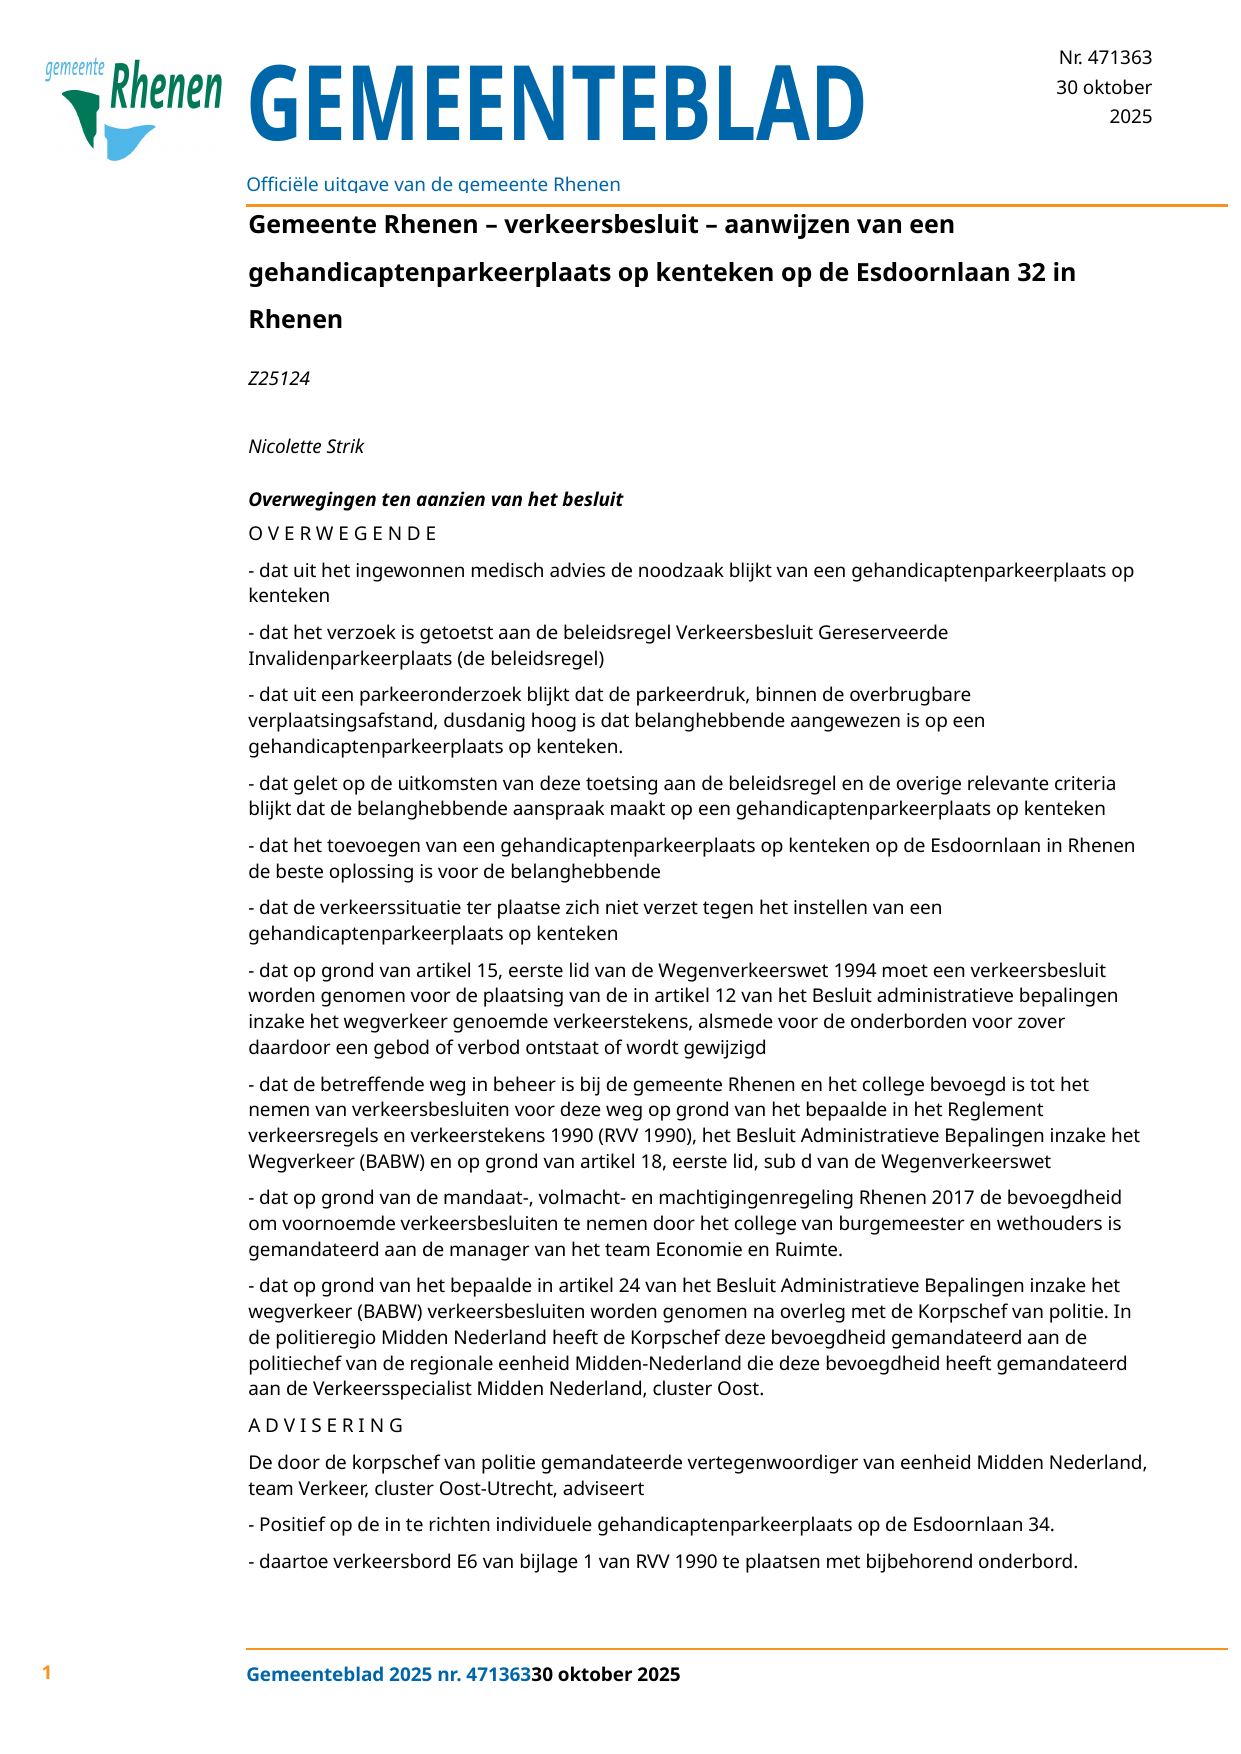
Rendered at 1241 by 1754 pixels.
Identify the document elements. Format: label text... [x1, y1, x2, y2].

text - dat uit een parkeeronderzoek blijkt dat de parkeerdruk, binnen de overbrugbare verplaatsingsafstand, dusdanig hoog is dat belanghebbende aangewezen is op een gehandicaptenparkeerplaats op kenteken. [248, 682, 1152, 759]
text Nicolette Strik [248, 433, 1152, 459]
text - dat op grond van de mandaat-, volmacht- en machtigingenregeling Rhenen 2017 de bevoegdheid om voornoemde verkeersbesluiten te nemen door het college van burgemeester en wethouders is gemandateerd aan de manager van het team Economie en Ruimte. [248, 1184, 1152, 1262]
text - dat de betreffende weg in beheer is bij de gemeente Rhenen en het college bevoegd is tot het nemen van verkeersbesluiten voor deze weg op grond van het bepaalde in het Reglement verkeersregels en verkeerstekens 1990 (RVV 1990), het Besluit Administratieve Bepalingen inzake het Wegverkeer (BABW) en op grond van artikel 18, eerste lid, sub d van de Wegenverkeerswet [248, 1071, 1152, 1174]
text - dat het toevoegen van een gehandicaptenparkeerplaats op kenteken op de Esdoornlaan in Rhenen de beste oplossing is voor de belanghebbende [248, 832, 1152, 883]
text - dat gelet op de uitkomsten van deze toetsing aan de beleidsregel en de overige relevante criteria blijkt dat de belanghebbende aanspraak maakt op een gehandicaptenparkeerplaats op kenteken [248, 770, 1152, 821]
text Overwegingen ten aanzien van het besluit [248, 486, 1152, 512]
text - daartoe verkeersbord E6 van bijlage 1 van RVV 1990 te plaatsen met bijbehorend onderbord. [248, 1548, 1152, 1574]
picture [41, 47, 231, 172]
text - dat op grond van het bepaalde in artikel 24 van het Besluit Administratieve Bepalingen inzake het wegverkeer (BABW) verkeersbesluiten worden genomen na overleg met de Korpschef van politie. In de politieregio Midden Nederland heeft de Korpschef deze bevoegdheid gemandateerd aan de politiechef van de regionale eenheid Midden-Nederland die deze bevoegdheid heeft gemandateerd aan de Verkeersspecialist Midden Nederland, cluster Oost. [248, 1273, 1152, 1401]
text De door de korpschef van politie gemandateerde vertegenwoordiger van eenheid Midden Nederland, team Verkeer, cluster Oost-Utrecht, adviseert [248, 1449, 1152, 1500]
text - dat de verkeerssituatie ter plaatse zich niet verzet tegen het instellen van een gehandicaptenparkeerplaats op kenteken [248, 894, 1152, 946]
text - dat uit het ingewonnen medisch advies de noodzaak blijkt van een gehandicaptenparkeerplaats op kenteken [248, 557, 1152, 608]
text - dat op grond van artikel 15, eerste lid van de Wegenverkeerswet 1994 moet een verkeersbesluit worden genomen voor de plaatsing van de in artikel 12 van het Besluit administratieve bepalingen inzake het wegverkeer genoemde verkeerstekens, alsmede voor de onderborden voor zover daardoor een gebod of verbod ontstaat of wordt gewijzigd [248, 957, 1152, 1060]
text Gemeente Rhenen – verkeersbesluit – aanwijzen van een gehandicaptenparkeerplaats op kenteken op de Esdoornlaan 32 in Rhenen [248, 207, 1152, 336]
text - dat het verzoek is getoetst aan de beleidsregel Verkeersbesluit Gereserveerde Invalidenparkeerplaats (de beleidsregel) [248, 619, 1152, 671]
text O V E R W E G E N D E [248, 520, 1152, 546]
text A D V I S E R I N G [248, 1412, 1152, 1438]
text Z25124 [248, 366, 1152, 391]
text - Positief op de in te richten individuele gehandicaptenparkeerplaats op de Esdoornlaan 34. [248, 1511, 1152, 1537]
